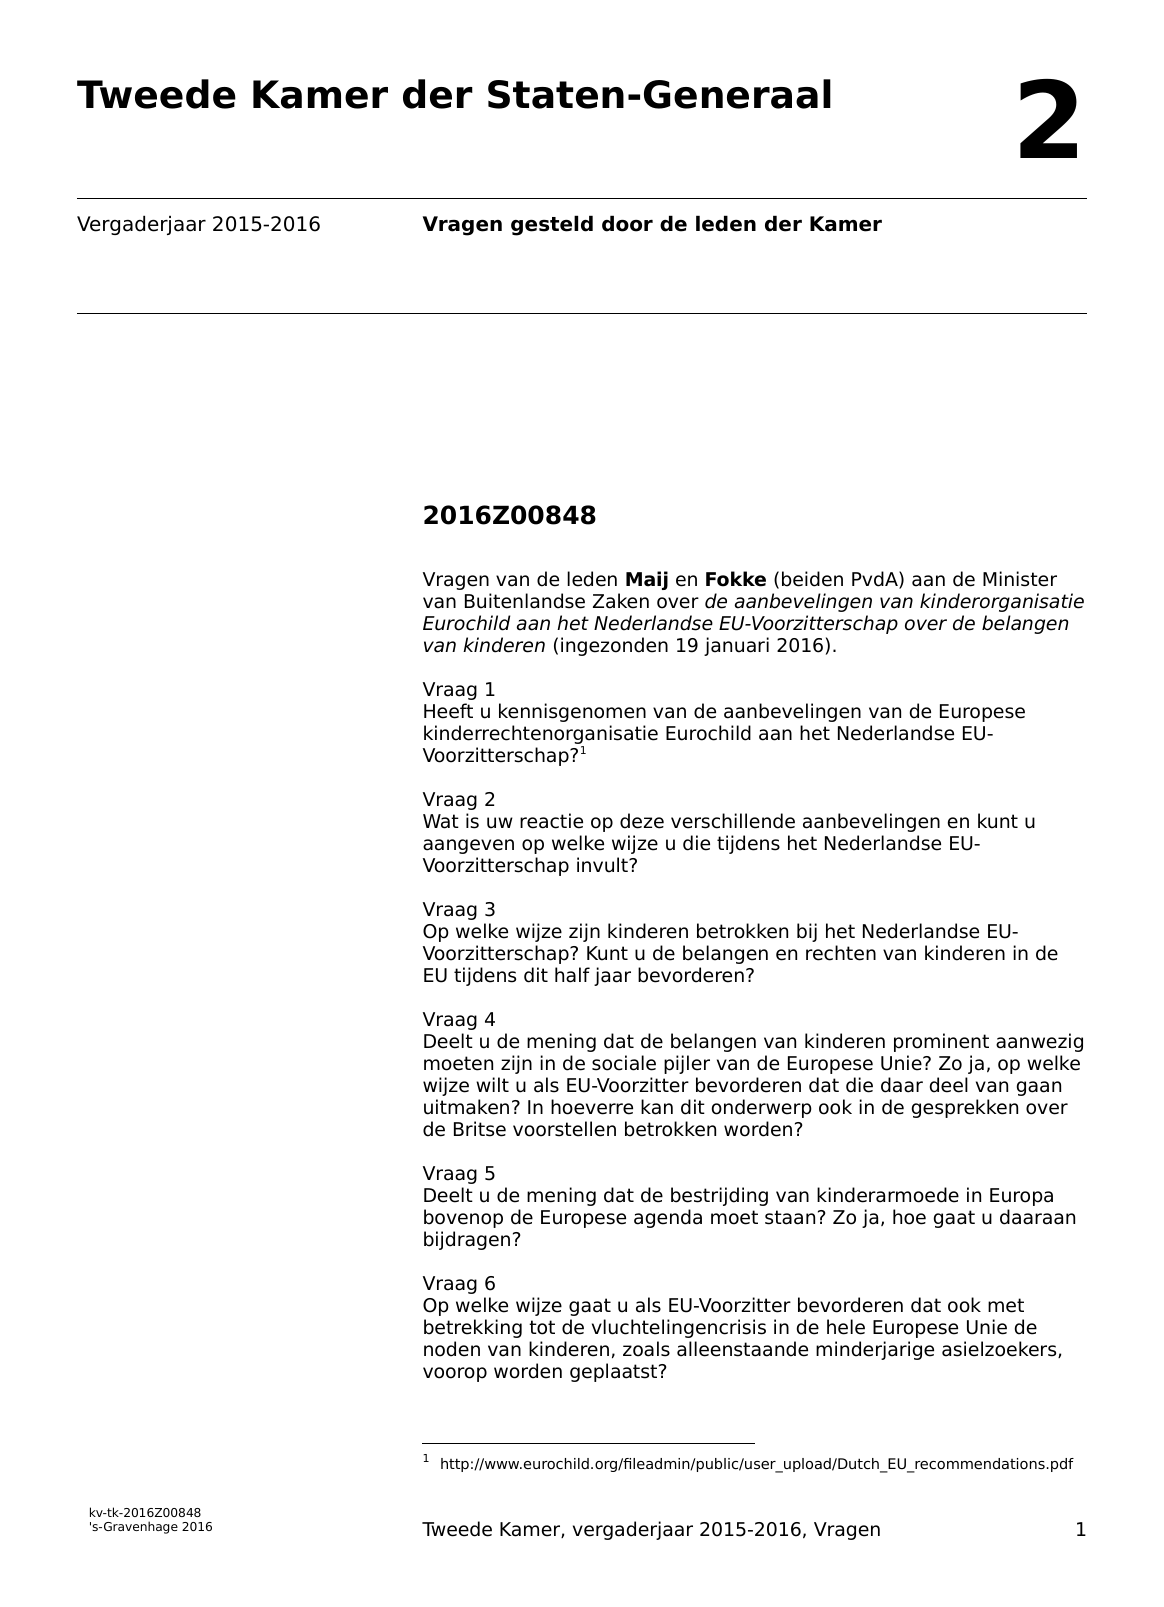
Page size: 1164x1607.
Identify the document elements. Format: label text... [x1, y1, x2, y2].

table_cell Vergaderjaar 2015-2016 [77, 199, 422, 313]
table_header 2 [886, 59, 1087, 198]
table_cell Vragen gesteld door de leden der Kamer [422, 199, 1087, 313]
text Op welke wijze gaat u als EU-Voorzitter bevorderen dat ook met betrekking tot de vluchtelingencrisis in de hele Europese Unie de noden van kinderen, zoals alleenstaande minderjarige asielzoekers, voorop worden geplaatst? [422, 1295, 1087, 1383]
text Vraag 2 [422, 789, 1087, 811]
text 's-Gravenhage 2016 [88, 1520, 323, 1534]
text Vraag 4 [422, 1009, 1087, 1031]
text 2016Z00848 [422, 501, 1087, 531]
text Op welke wijze zijn kinderen betrokken bij het Nederlandse EU-Voorzitterschap? Kunt u de belangen en rechten van kinderen in de EU tijdens dit half jaar bevorderen? [422, 921, 1087, 987]
table_header Tweede Kamer der Staten-Generaal [77, 59, 886, 198]
text Deelt u de mening dat de bestrijding van kinderarmoede in Europa bovenop de Europese agenda moet staan? Zo ja, hoe gaat u daaraan bijdragen? [422, 1185, 1087, 1251]
text Vraag 5 [422, 1163, 1087, 1185]
text Vraag 6 [422, 1273, 1087, 1295]
text Vraag 1 [422, 679, 1087, 701]
text Deelt u de mening dat de belangen van kinderen prominent aanwezig moeten zijn in de sociale pijler van de Europese Unie? Zo ja, op welke wijze wilt u als EU-Voorzitter bevorderen dat die daar deel van gaan uitmaken? In hoeverre kan dit onderwerp ook in de gesprekken over de Britse voorstellen betrokken worden? [422, 1031, 1087, 1141]
text Vraag 3 [422, 899, 1087, 921]
text http://www.eurochild.org/fileadmin/public/user_upload/Dutch_EU_recommendations.pdf [422, 1452, 1087, 1474]
text kv-tk-2016Z00848 [88, 1506, 323, 1520]
text Heeft u kennisgenomen van de aanbevelingen van de Europese kinderrechtenorganisatie Eurochild aan het Nederlandse EU-Voorzitterschap? [422, 701, 1087, 767]
text Vragen van de leden Maij en Fokke (beiden PvdA) aan de Minister van Buitenlandse Zaken over de aanbevelingen van kinderorganisatie Eurochild aan het Nederlandse EU-Voorzitterschap over de belangen van kinderen (ingezonden 19 januari 2016). [422, 569, 1087, 657]
text Wat is uw reactie op deze verschillende aanbevelingen en kunt u aangeven op welke wijze u die tijdens het Nederlandse EU-Voorzitterschap invult? [422, 811, 1087, 877]
